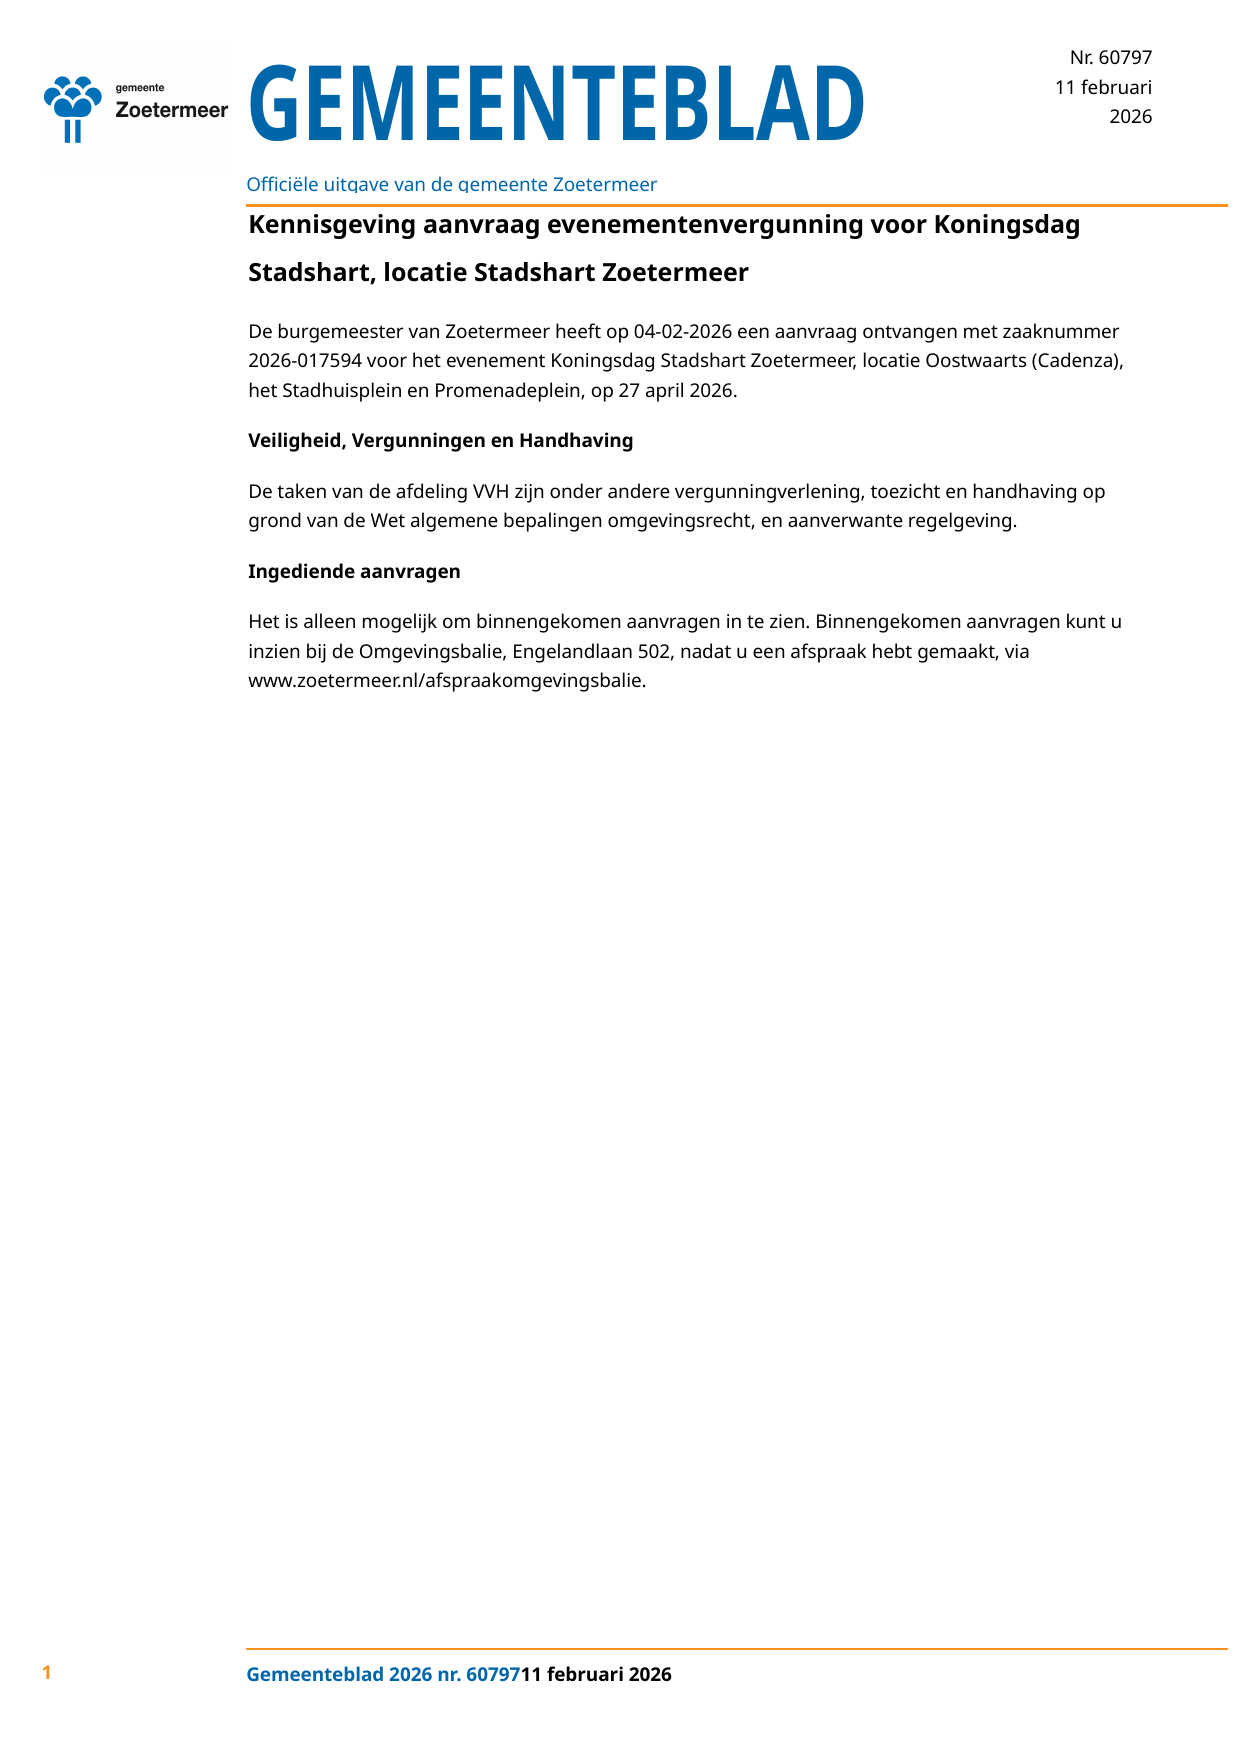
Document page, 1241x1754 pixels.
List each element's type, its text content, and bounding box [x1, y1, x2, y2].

text Ingediende aanvragen [248, 558, 1152, 584]
text Veiligheid, Vergunningen en Handhaving [248, 427, 1152, 453]
picture [41, 47, 231, 172]
text De taken van de afdeling VVH zijn onder andere vergunningverlening, toezicht en handhaving op grond van de Wet algemene bepalingen omgevingsrecht, en aanverwante regelgeving. [248, 478, 1152, 533]
text De burgemeester van Zoetermeer heeft op 04-02-2026 een aanvraag ontvangen met zaaknummer 2026-017594 voor het evenement Koningsdag Stadshart Zoetermeer, locatie Oostwaarts (Cadenza), het Stadhuisplein en Promenadeplein, op 27 april 2026. [248, 318, 1152, 403]
text Kennisgeving aanvraag evenementenvergunning voor Koningsdag Stadshart, locatie Stadshart Zoetermeer [248, 207, 1152, 288]
text Het is alleen mogelijk om binnengekomen aanvragen in te zien. Binnengekomen aanvragen kunt u inzien bij de Omgevingsbalie, Engelandlaan 502, nadat u een afspraak hebt gemaakt, via www.zoetermeer.nl/afspraakomgevingsbalie. [248, 608, 1152, 693]
